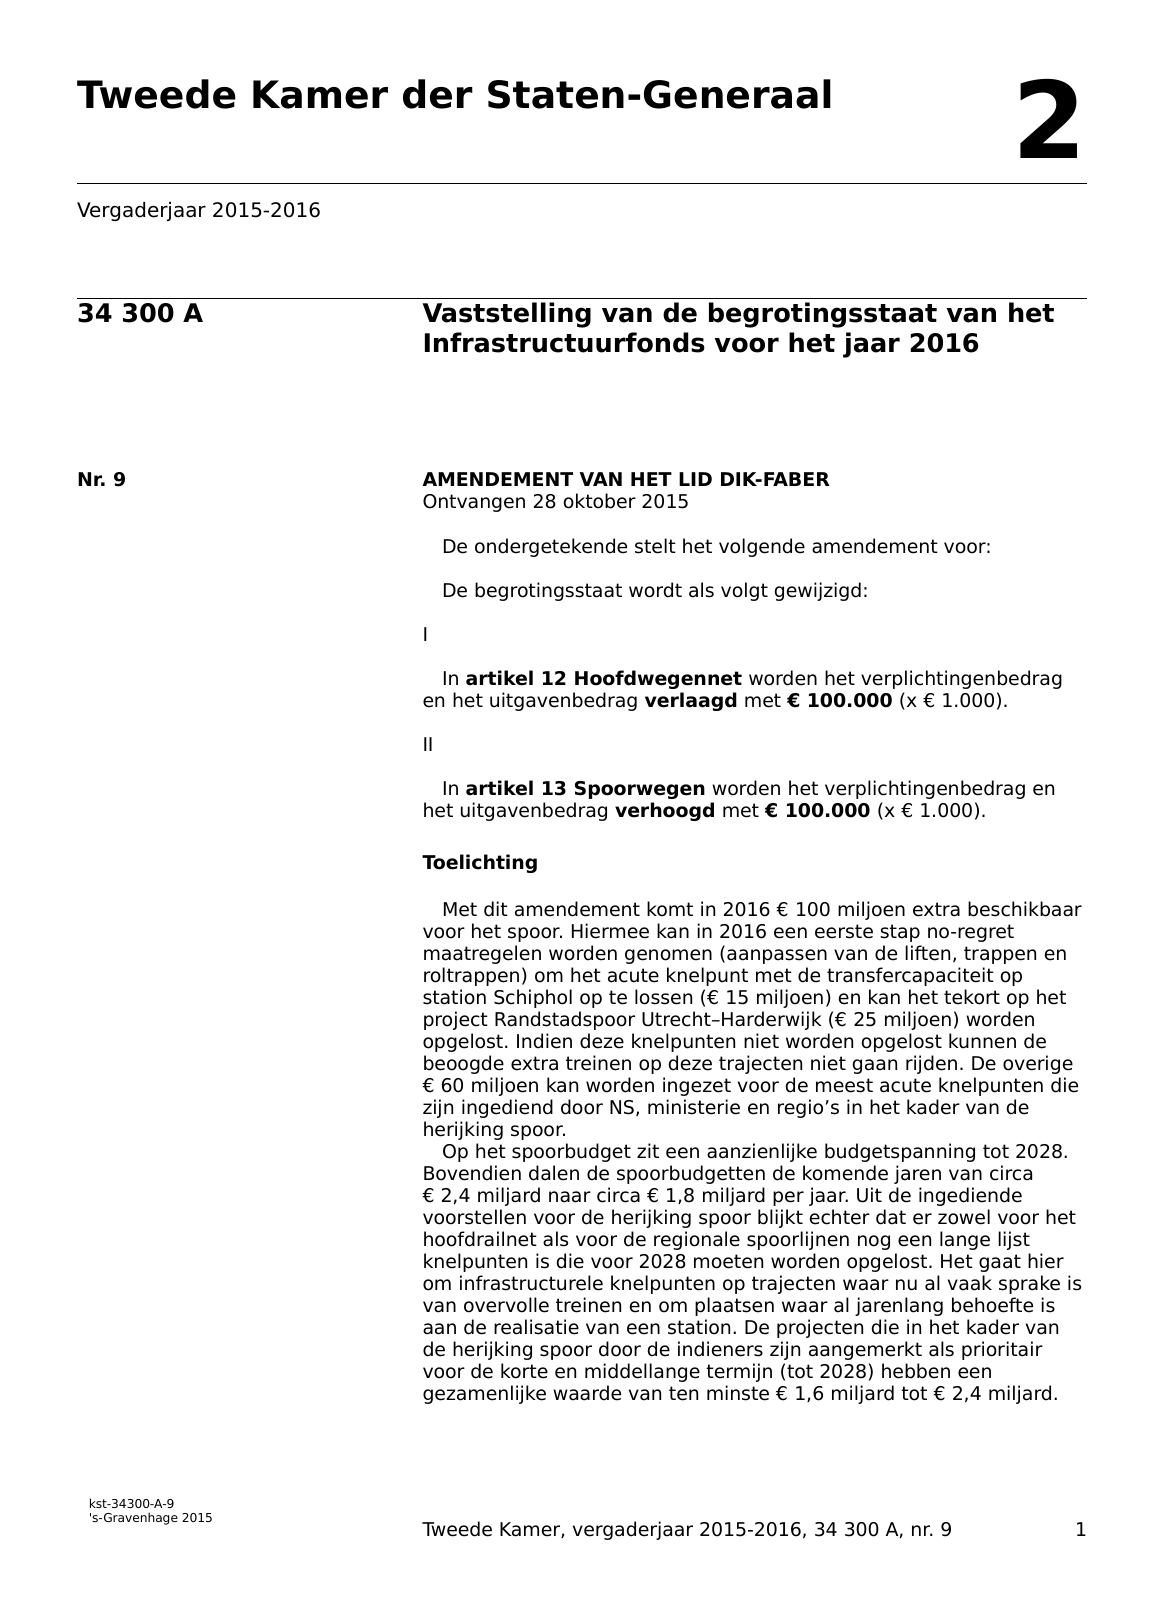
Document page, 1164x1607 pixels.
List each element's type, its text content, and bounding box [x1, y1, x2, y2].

text In artikel 12 Hoofdwegennet worden het verplichtingenbedrag en het uitgavenbedrag verlaagd met € 100.000 (x € 1.000). [422, 668, 1087, 712]
text I [422, 624, 1087, 646]
text kst-34300-A-9 [88, 1497, 323, 1511]
text 's-Gravenhage 2015 [88, 1511, 323, 1525]
text De ondergetekende stelt het volgende amendement voor: [422, 536, 1087, 557]
subtitle Toelichting [422, 852, 1087, 874]
text Op het spoorbudget zit een aanzienlijke budgetspanning tot 2028. Bovendien dalen de spoorbudgetten de komende jaren van circa € 2,4 miljard naar circa € 1,8 miljard per jaar. Uit de ingediende voorstellen voor de herijking spoor blijkt echter dat er zowel voor het hoofdrailnet als voor de regionale spoorlijnen nog een lange lijst knelpunten is die voor 2028 moeten worden opgelost. Het gaat hier om infrastructurele knelpunten op trajecten waar nu al vaak sprake is van overvolle treinen en om plaatsen waar al jarenlang behoefte is aan de realisatie van een station. De projecten die in het kader van de herijking spoor door de indieners zijn aangemerkt als prioritair voor de korte en middellange termijn (tot 2028) hebben een gezamenlijke waarde van ten minste € 1,6 miljard tot € 2,4 miljard. [422, 1141, 1087, 1405]
text Ontvangen 28 oktober 2015 [422, 491, 1087, 513]
text In artikel 13 Spoorwegen worden het verplichtingenbedrag en het uitgavenbedrag verhoogd met € 100.000 (x € 1.000). [422, 778, 1087, 822]
subtitle Nr. 9 AMENDEMENT VAN HET LID DIK-FABER [77, 469, 1087, 491]
text II [422, 734, 1087, 756]
subtitle 34 300 A Vaststelling van de begrotingsstaat van het Infrastructuurfonds voor het jaar 2016 [77, 299, 1087, 358]
table_cell Vergaderjaar 2015-2016 [77, 184, 1087, 298]
text De begrotingsstaat wordt als volgt gewijzigd: [422, 580, 1087, 602]
text Met dit amendement komt in 2016 € 100 miljoen extra beschikbaar voor het spoor. Hiermee kan in 2016 een eerste stap no-regret maatregelen worden genomen (aanpassen van de liften, trappen en roltrappen) om het acute knelpunt met de transfercapaciteit op station Schiphol op te lossen (€ 15 miljoen) en kan het tekort op het project Randstadspoor Utrecht–Harderwijk (€ 25 miljoen) worden opgelost. Indien deze knelpunten niet worden opgelost kunnen de beoogde extra treinen op deze trajecten niet gaan rijden. De overige € 60 miljoen kan worden ingezet voor de meest acute knelpunten die zijn ingediend door NS, ministerie en regio’s in het kader van de herijking spoor. [422, 899, 1087, 1141]
table_header 2 [886, 59, 1087, 183]
table_header Tweede Kamer der Staten-Generaal [77, 59, 886, 183]
